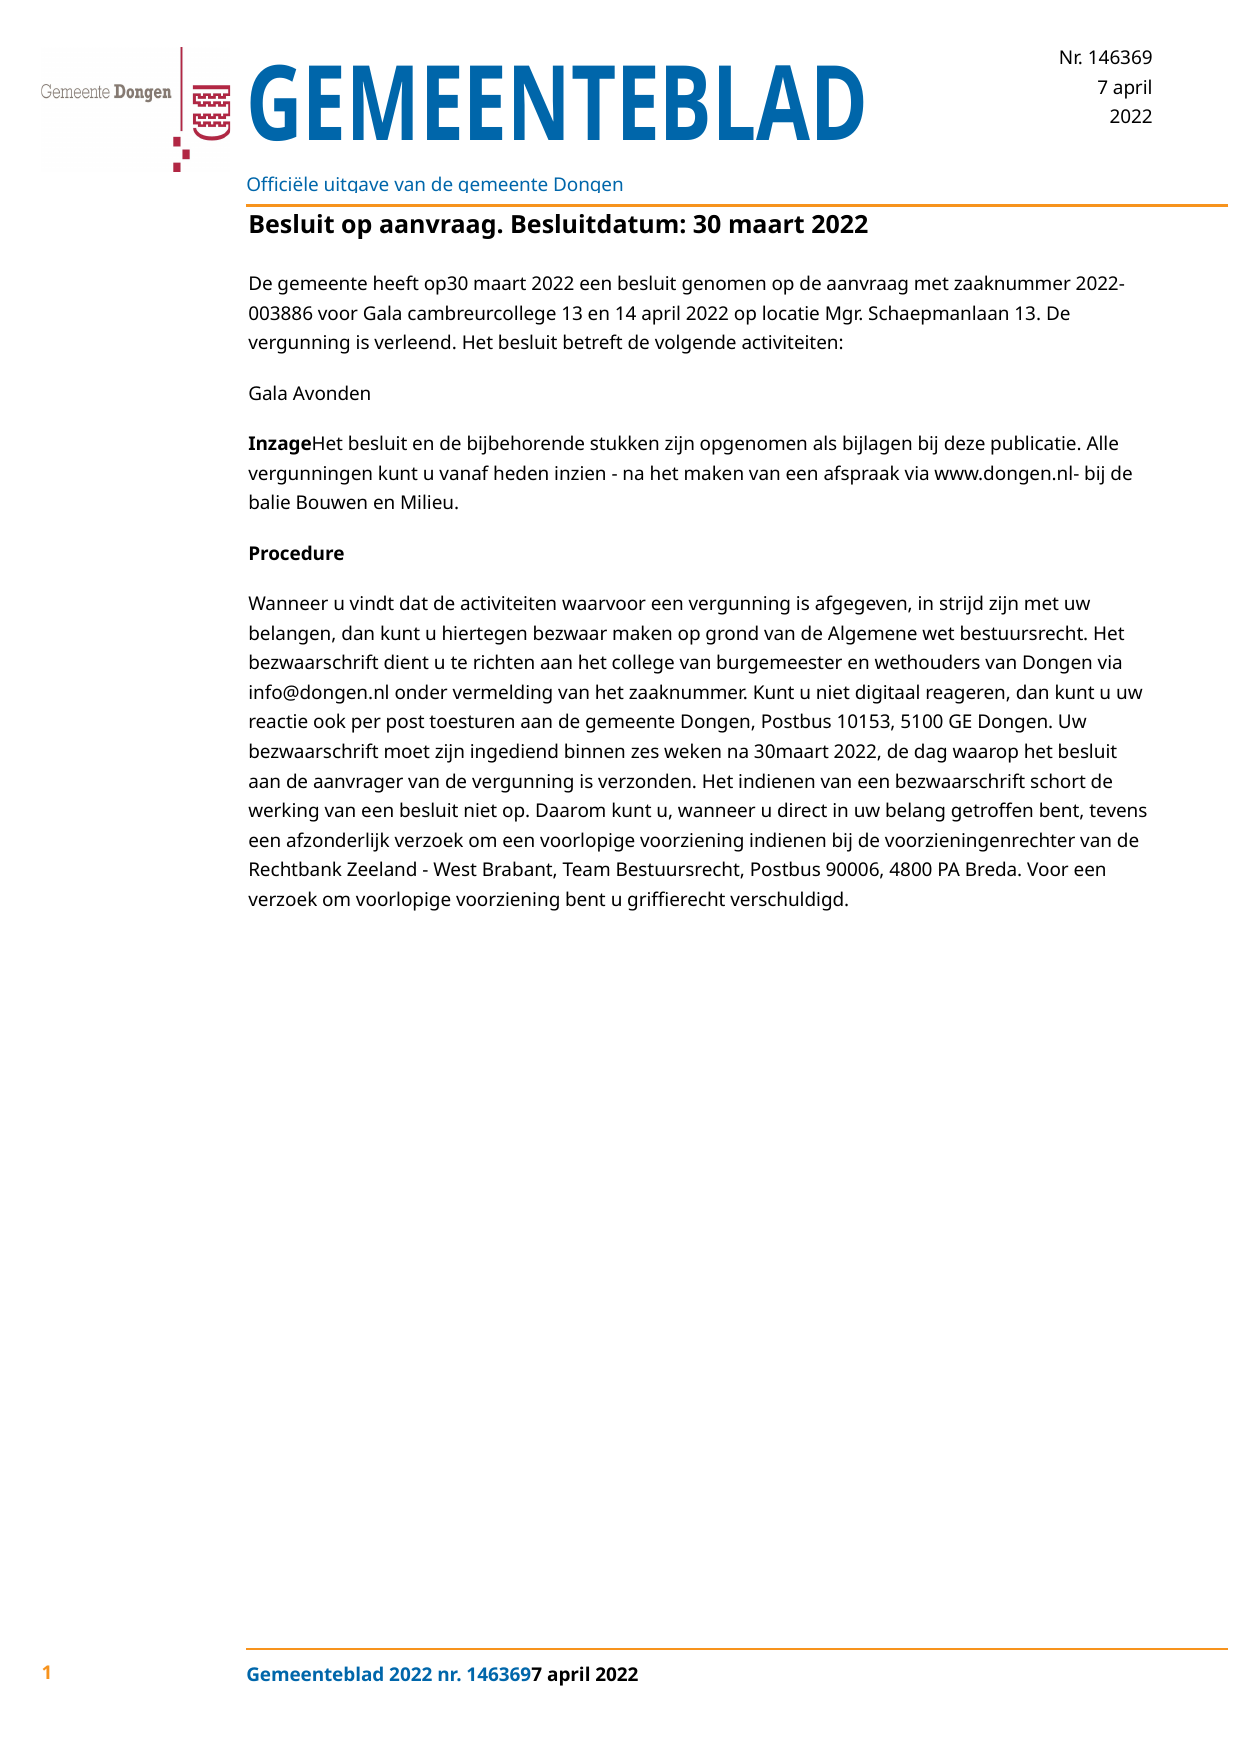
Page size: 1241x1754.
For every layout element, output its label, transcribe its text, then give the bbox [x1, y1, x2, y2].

text Procedure [248, 540, 1152, 566]
text InzageHet besluit en de bijbehorende stukken zijn opgenomen als bijlagen bij deze publicatie. Alle vergunningen kunt u vanaf heden inzien - na het maken van een afspraak via www.dongen.nl- bij de balie Bouwen en Milieu. [248, 430, 1152, 515]
picture [41, 47, 231, 172]
text Wanneer u vindt dat de activiteiten waarvoor een vergunning is afgegeven, in strijd zijn met uw belangen, dan kunt u hiertegen bezwaar maken op grond van de Algemene wet bestuursrecht. Het bezwaarschrift dient u te richten aan het college van burgemeester en wethouders van Dongen via info@dongen.nl onder vermelding van het zaaknummer. Kunt u niet digitaal reageren, dan kunt u uw reactie ook per post toesturen aan de gemeente Dongen, Postbus 10153, 5100 GE Dongen. Uw bezwaarschrift moet zijn ingediend binnen zes weken na 30maart 2022, de dag waarop het besluit aan de aanvrager van de vergunning is verzonden. Het indienen van een bezwaarschrift schort de werking van een besluit niet op. Daarom kunt u, wanneer u direct in uw belang getroffen bent, tevens een afzonderlijk verzoek om een voorlopige voorziening indienen bij de voorzieningenrechter van de Rechtbank Zeeland - West Brabant, Team Bestuursrecht, Postbus 90006, 4800 PA Breda. Voor een verzoek om voorlopige voorziening bent u griffierecht verschuldigd. [248, 590, 1152, 912]
text Besluit op aanvraag. Besluitdatum: 30 maart 2022 [248, 207, 1152, 241]
text De gemeente heeft op30 maart 2022 een besluit genomen op de aanvraag met zaaknummer 2022-003886 voor Gala cambreurcollege 13 en 14 april 2022 op locatie Mgr. Schaepmanlaan 13. De vergunning is verleend. Het besluit betreft de volgende activiteiten: [248, 270, 1152, 355]
text Gala Avonden [248, 380, 1152, 406]
